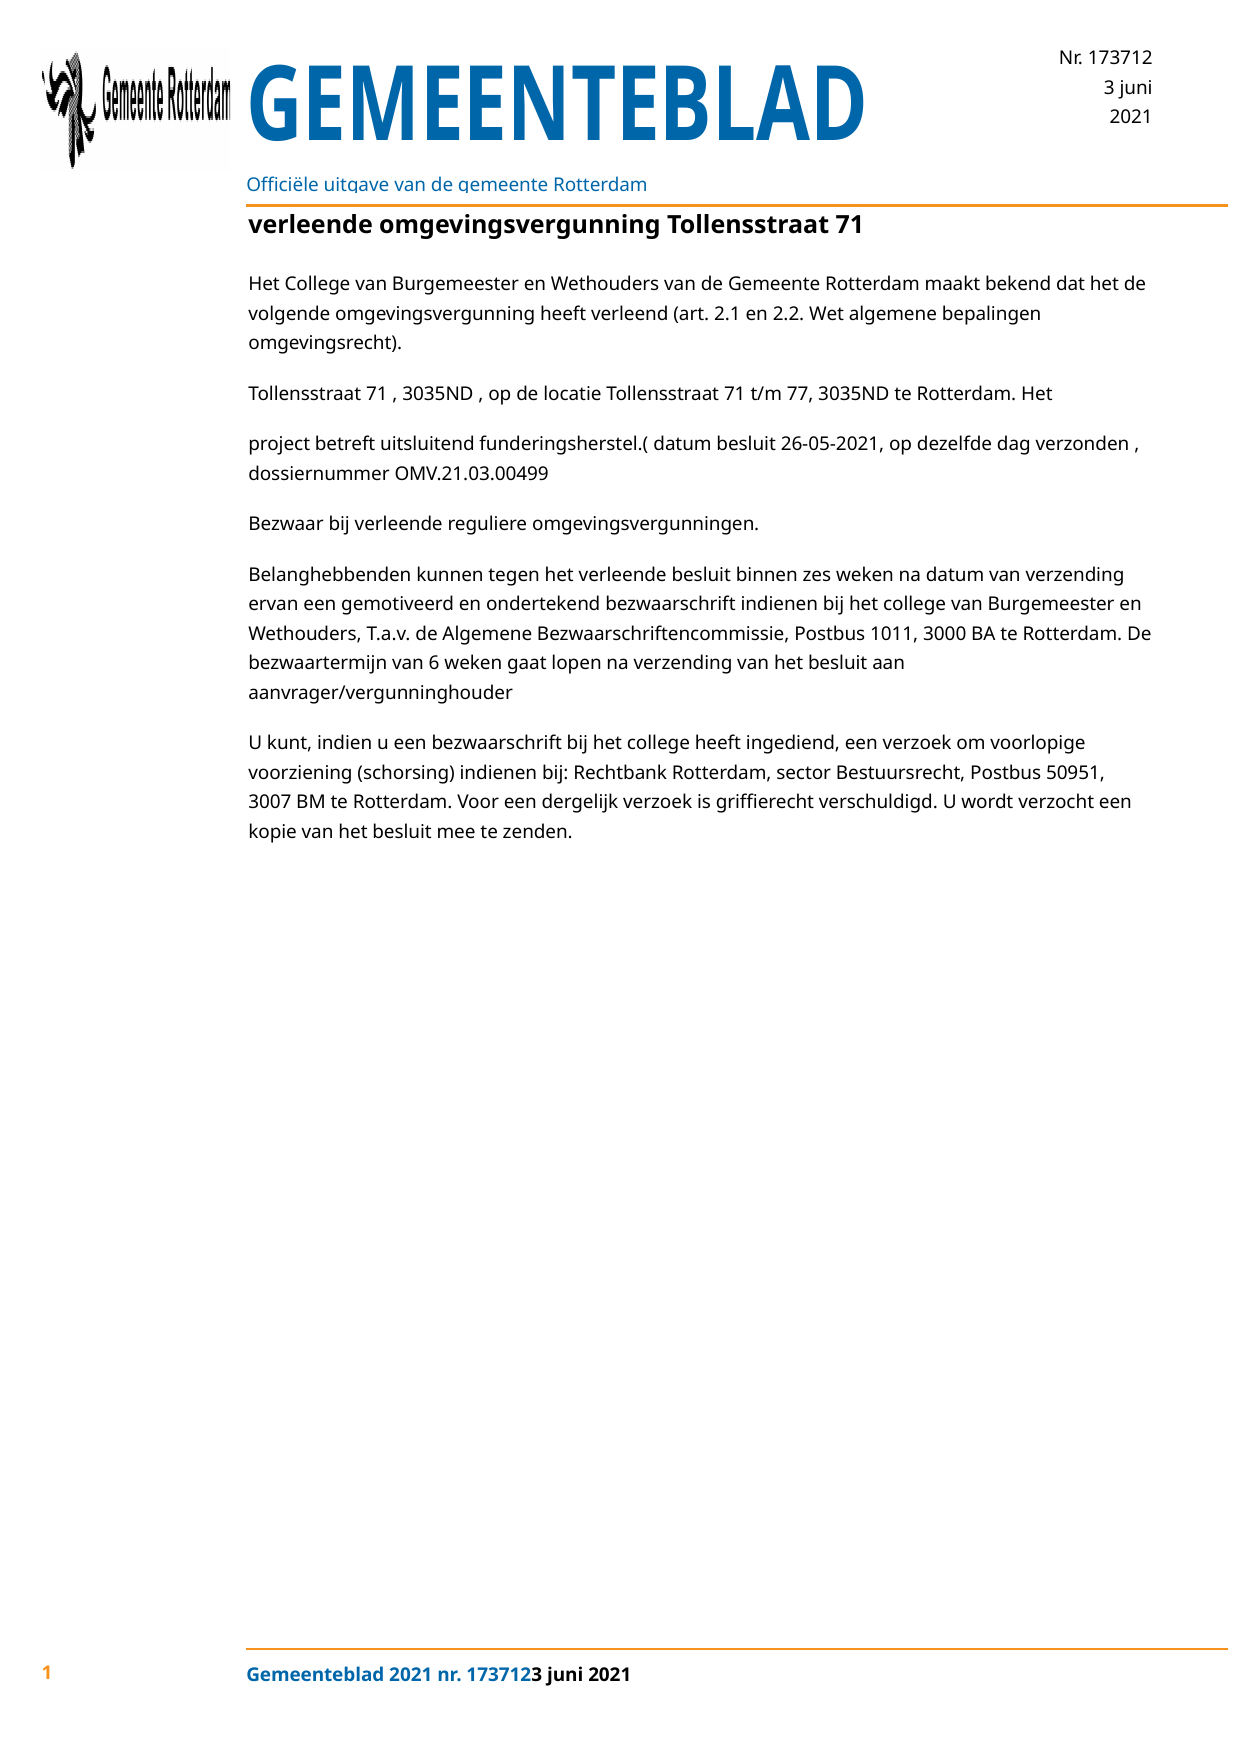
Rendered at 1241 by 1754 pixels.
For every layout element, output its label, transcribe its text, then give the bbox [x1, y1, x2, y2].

text verleende omgevingsvergunning Tollensstraat 71 [248, 207, 1152, 241]
picture [41, 47, 231, 172]
text Bezwaar bij verleende reguliere omgevingsvergunningen. [248, 510, 1152, 536]
text U kunt, indien u een bezwaarschrift bij het college heeft ingediend, een verzoek om voorlopige voorziening (schorsing) indienen bij: Rechtbank Rotterdam, sector Bestuursrecht, Postbus 50951, 3007 BM te Rotterdam. Voor een dergelijk verzoek is griffierecht verschuldigd. U wordt verzocht een kopie van het besluit mee te zenden. [248, 729, 1152, 844]
text Belanghebbenden kunnen tegen het verleende besluit binnen zes weken na datum van verzending ervan een gemotiveerd en ondertekend bezwaarschrift indienen bij het college van Burgemeester en Wethouders, T.a.v. de Algemene Bezwaarschriftencommissie, Postbus 1011, 3000 BA te Rotterdam. De bezwaartermijn van 6 weken gaat lopen na verzending van het besluit aan aanvrager/vergunninghouder [248, 561, 1152, 705]
text Tollensstraat 71 , 3035ND , op de locatie Tollensstraat 71 t/m 77, 3035ND te Rotterdam. Het [248, 380, 1152, 406]
text Het College van Burgemeester en Wethouders van de Gemeente Rotterdam maakt bekend dat het de volgende omgevingsvergunning heeft verleend (art. 2.1 en 2.2. Wet algemene bepalingen omgevingsrecht). [248, 270, 1152, 355]
text project betreft uitsluitend funderingsherstel.( datum besluit 26-05-2021, op dezelfde dag verzonden , dossiernummer OMV.21.03.00499 [248, 430, 1152, 486]
